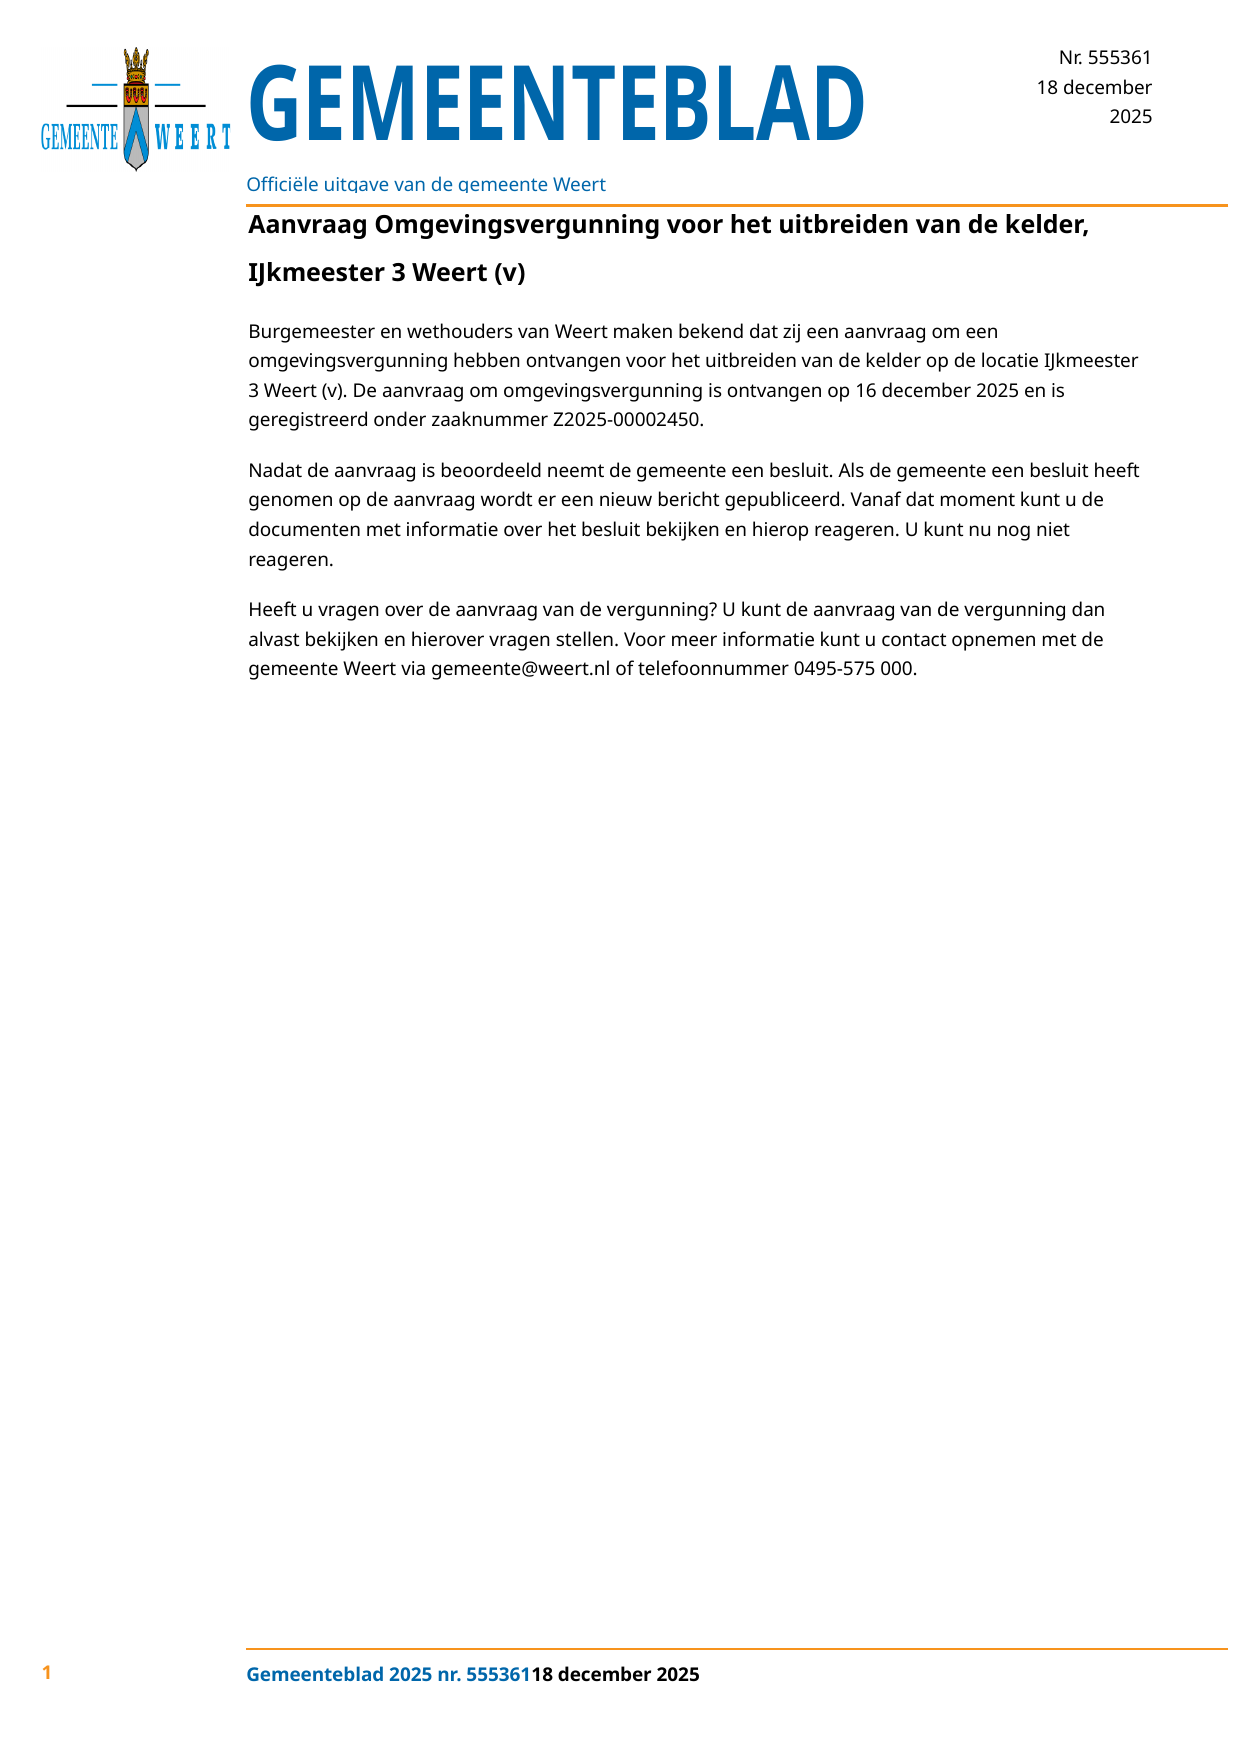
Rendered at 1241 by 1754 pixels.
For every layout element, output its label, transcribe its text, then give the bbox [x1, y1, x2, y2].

text Burgemeester en wethouders van Weert maken bekend dat zij een aanvraag om een omgevingsvergunning hebben ontvangen voor het uitbreiden van de kelder op de locatie IJkmeester 3 Weert (v). De aanvraag om omgevingsvergunning is ontvangen op 16 december 2025 en is geregistreerd onder zaaknummer Z2025-00002450. [248, 318, 1152, 432]
picture [41, 47, 231, 172]
text Heeft u vragen over de aanvraag van de vergunning? U kunt de aanvraag van de vergunning dan alvast bekijken en hierover vragen stellen. Voor meer informatie kunt u contact opnemen met de gemeente Weert via gemeente@weert.nl of telefoonnummer 0495-575 000. [248, 596, 1152, 681]
text Aanvraag Omgevingsvergunning voor het uitbreiden van de kelder, IJkmeester 3 Weert (v) [248, 207, 1152, 288]
text Nadat de aanvraag is beoordeeld neemt de gemeente een besluit. Als de gemeente een besluit heeft genomen op de aanvraag wordt er een nieuw bericht gepubliceerd. Vanaf dat moment kunt u de documenten met informatie over het besluit bekijken en hierop reageren. U kunt nu nog niet reageren. [248, 457, 1152, 572]
